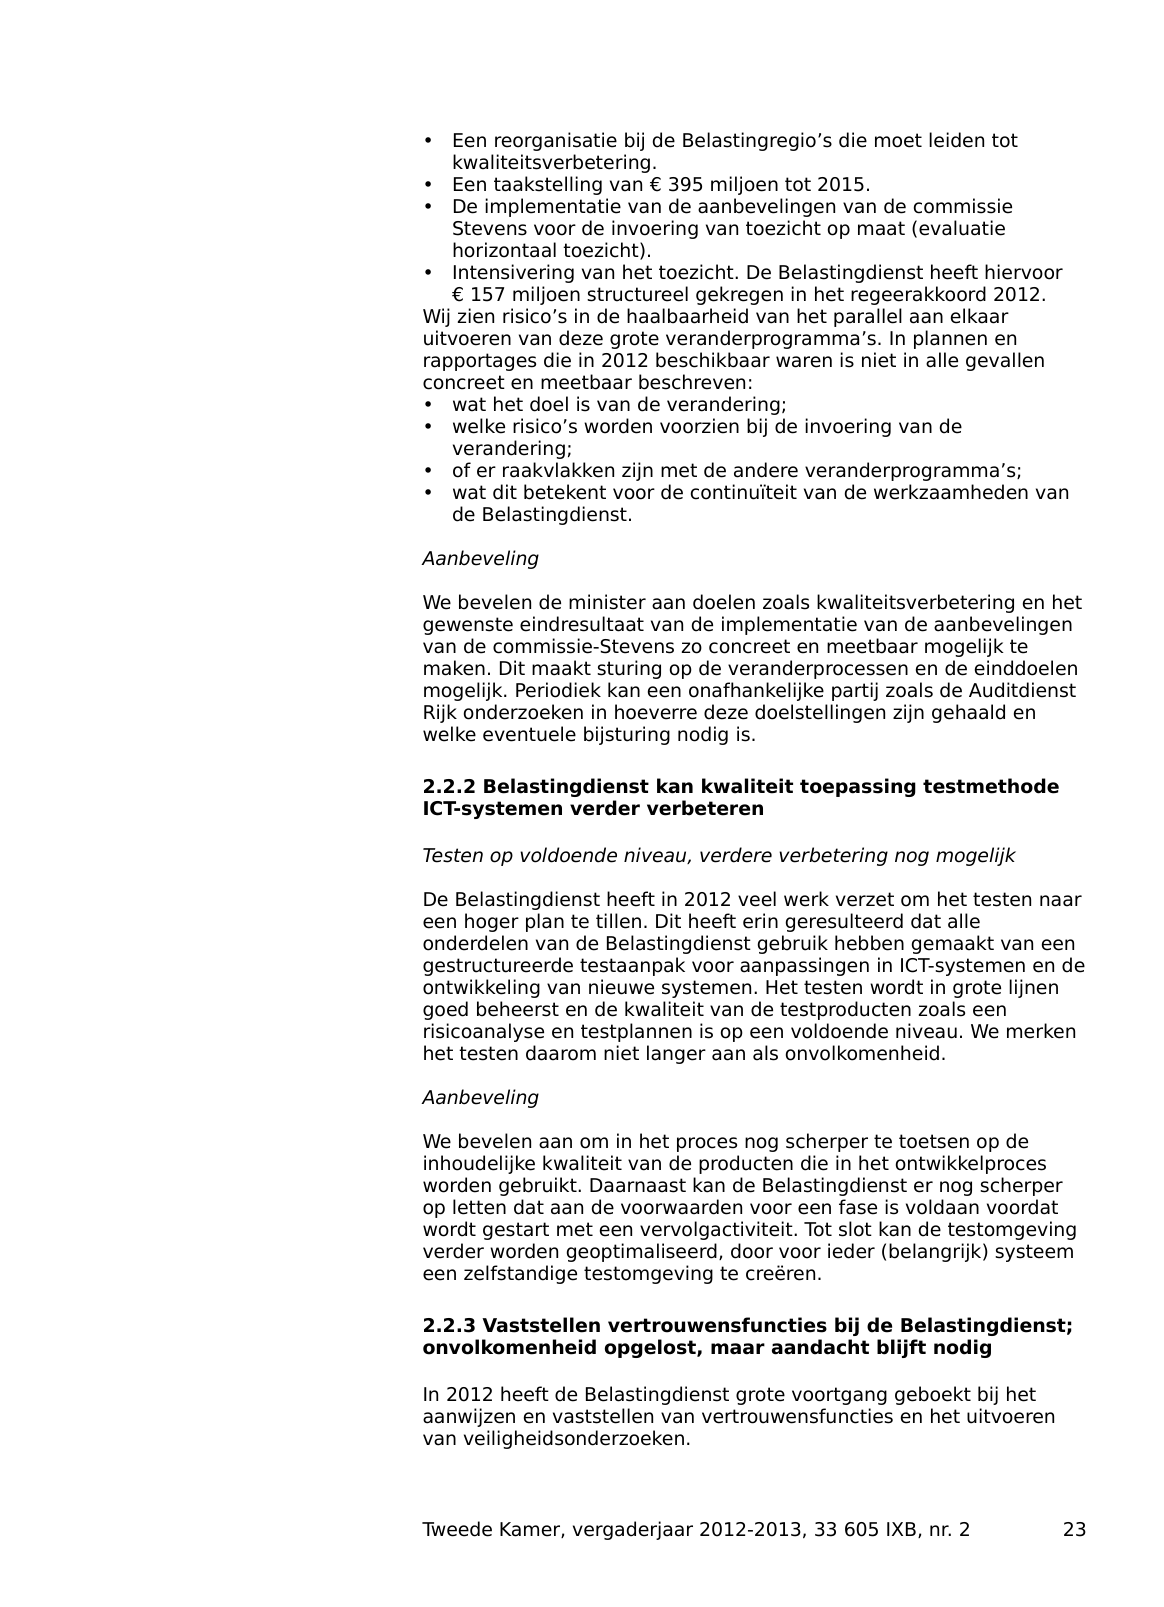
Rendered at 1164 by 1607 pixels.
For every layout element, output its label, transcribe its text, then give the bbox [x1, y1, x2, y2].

text • wat dit betekent voor de continuïteit van de werkzaamheden van de Belastingdienst. [422, 482, 1087, 526]
subtitle Testen op voldoende niveau, verdere verbetering nog mogelijk [422, 845, 1087, 867]
text In 2012 heeft de Belastingdienst grote voortgang geboekt bij het aanwijzen en vaststellen van vertrouwensfuncties en het uitvoeren van veiligheidsonderzoeken. [422, 1384, 1087, 1450]
text • Een reorganisatie bij de Belastingregio’s die moet leiden tot kwaliteitsverbetering. [422, 130, 1087, 174]
text Wij zien risico’s in de haalbaarheid van het parallel aan elkaar uitvoeren van deze grote veranderprogramma’s. In plannen en rapportages die in 2012 beschikbaar waren is niet in alle gevallen concreet en meetbaar beschreven: [422, 306, 1087, 394]
subtitle Aanbeveling [422, 1087, 1087, 1109]
text • of er raakvlakken zijn met de andere veranderprogramma’s; [422, 459, 1087, 482]
text • Een taakstelling van € 395 miljoen tot 2015. [422, 174, 1087, 196]
text We bevelen de minister aan doelen zoals kwaliteitsverbetering en het gewenste eindresultaat van de implementatie van de aanbevelingen van de commissie-Stevens zo concreet en meetbaar mogelijk te maken. Dit maakt sturing op de veranderprocessen en de einddoelen mogelijk. Periodiek kan een onafhankelijke partij zoals de Auditdienst Rijk onderzoeken in hoeverre deze doelstellingen zijn gehaald en welke eventuele bijsturing nodig is. [422, 592, 1087, 746]
subtitle 2.2.2 Belastingdienst kan kwaliteit toepassing testmethode ICT-systemen verder verbeteren [422, 776, 1087, 820]
text • Intensivering van het toezicht. De Belastingdienst heeft hiervoor € 157 miljoen structureel gekregen in het regeerakkoord 2012. [422, 262, 1087, 306]
subtitle Aanbeveling [422, 548, 1087, 570]
subtitle 2.2.3 Vaststellen vertrouwensfuncties bij de Belastingdienst; onvolkomenheid opgelost, maar aandacht blijft nodig [422, 1315, 1087, 1359]
text We bevelen aan om in het proces nog scherper te toetsen op de inhoudelijke kwaliteit van de producten die in het ontwikkelproces worden gebruikt. Daarnaast kan de Belastingdienst er nog scherper op letten dat aan de voorwaarden voor een fase is voldaan voordat wordt gestart met een vervolgactiviteit. Tot slot kan de testomgeving verder worden geoptimaliseerd, door voor ieder (belangrijk) systeem een zelfstandige testomgeving te creëren. [422, 1131, 1087, 1285]
text De Belastingdienst heeft in 2012 veel werk verzet om het testen naar een hoger plan te tillen. Dit heeft erin geresulteerd dat alle onderdelen van de Belastingdienst gebruik hebben gemaakt van een gestructureerde testaanpak voor aanpassingen in ICT-systemen en de ontwikkeling van nieuwe systemen. Het testen wordt in grote lijnen goed beheerst en de kwaliteit van de testproducten zoals een risicoanalyse en testplannen is op een voldoende niveau. We merken het testen daarom niet langer aan als onvolkomenheid. [422, 889, 1087, 1065]
text • wat het doel is van de verandering; [422, 394, 1087, 416]
text • welke risico’s worden voorzien bij de invoering van de verandering; [422, 416, 1087, 459]
text • De implementatie van de aanbevelingen van de commissie Stevens voor de invoering van toezicht op maat (evaluatie horizontaal toezicht). [422, 196, 1087, 262]
